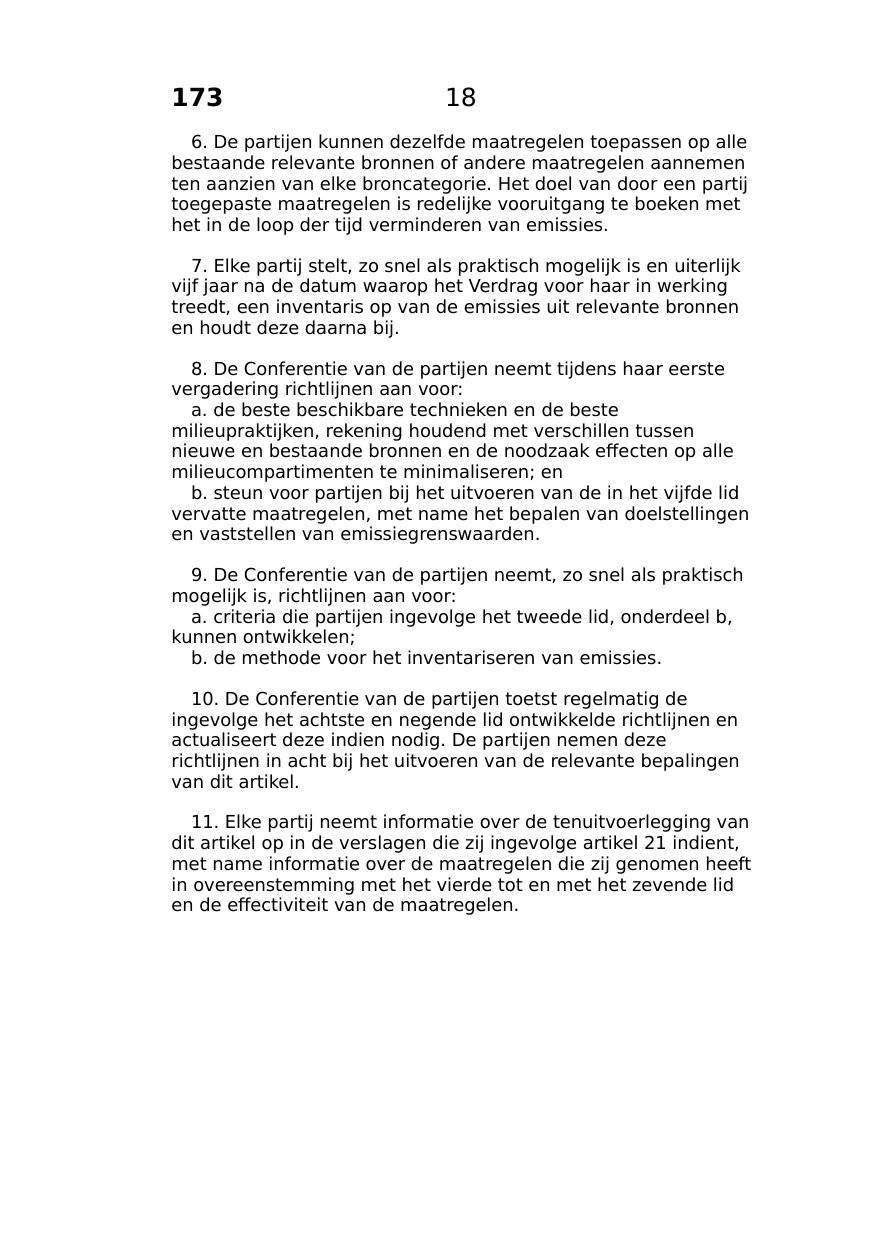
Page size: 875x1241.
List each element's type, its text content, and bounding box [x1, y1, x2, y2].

text b. de methode voor het inventariseren van emissies. [171, 648, 756, 669]
text a. de beste beschikbare technieken en de beste milieupraktijken, rekening houdend met verschillen tussen nieuwe en bestaande bronnen en de noodzaak effecten op alle milieucompartimenten te minimaliseren; en [171, 400, 756, 483]
text 10. De Conferentie van de partijen toetst regelmatig de ingevolge het achtste en negende lid ontwikkelde richtlijnen en actualiseert deze indien nodig. De partijen nemen deze richtlijnen in acht bij het uitvoeren van de relevante bepalingen van dit artikel. [171, 689, 756, 792]
text 7. Elke partij stelt, zo snel als praktisch mogelijk is en uiterlijk vijf jaar na de datum waarop het Verdrag voor haar in werking treedt, een inventaris op van de emissies uit relevante bronnen en houdt deze daarna bij. [171, 256, 756, 338]
text 6. De partijen kunnen dezelfde maatregelen toepassen op alle bestaande relevante bronnen of andere maatregelen aannemen ten aanzien van elke broncategorie. Het doel van door een partij toegepaste maatregelen is redelijke vooruitgang te boeken met het in de loop der tijd verminderen van emissies. [171, 132, 756, 236]
text 8. De Conferentie van de partijen neemt tijdens haar eerste vergadering richtlijnen aan voor: [171, 358, 756, 400]
text 11. Elke partij neemt informatie over de tenuitvoerlegging van dit artikel op in de verslagen die zij ingevolge artikel 21 indient, met name informatie over de maatregelen die zij genomen heeft in overeenstemming met het vierde tot en met het zevende lid en de effectiviteit van de maatregelen. [171, 812, 756, 916]
text a. criteria die partijen ingevolge het tweede lid, onderdeel b, kunnen ontwikkelen; [171, 606, 756, 648]
text b. steun voor partijen bij het uitvoeren van de in het vijfde lid vervatte maatregelen, met name het bepalen van doelstellingen en vaststellen van emissiegrenswaarden. [171, 483, 756, 545]
text 9. De Conferentie van de partijen neemt, zo snel als praktisch mogelijk is, richtlijnen aan voor: [171, 565, 756, 606]
